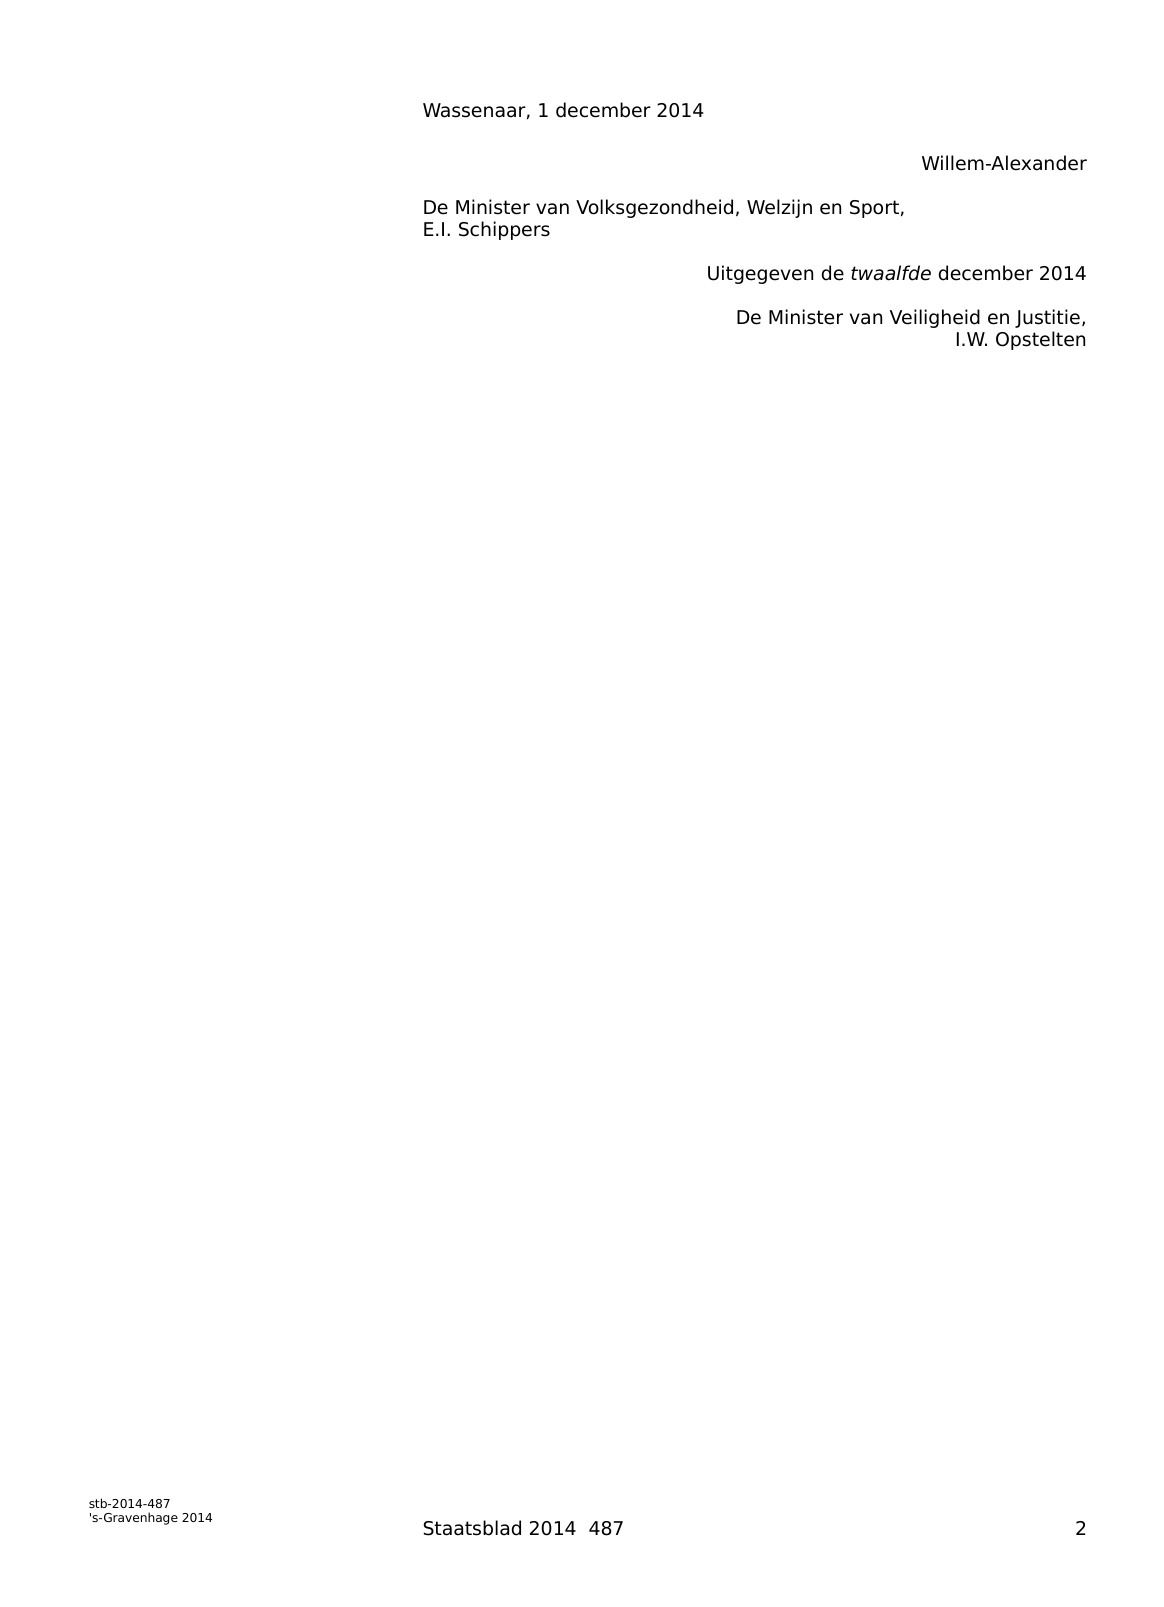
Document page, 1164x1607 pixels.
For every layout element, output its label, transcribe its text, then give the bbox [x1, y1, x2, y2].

text De Minister van Veiligheid en Justitie, I.W. Opstelten [422, 307, 1087, 351]
text 's-Gravenhage 2014 [88, 1511, 323, 1525]
text Willem-Alexander [422, 152, 1087, 174]
text Wassenaar, 1 december 2014 [422, 100, 1087, 122]
text stb-2014-487 [88, 1497, 323, 1511]
text De Minister van Volksgezondheid, Welzijn en Sport, E.I. Schippers [422, 197, 1087, 241]
text Uitgegeven de twaalfde december 2014 [422, 263, 1087, 285]
